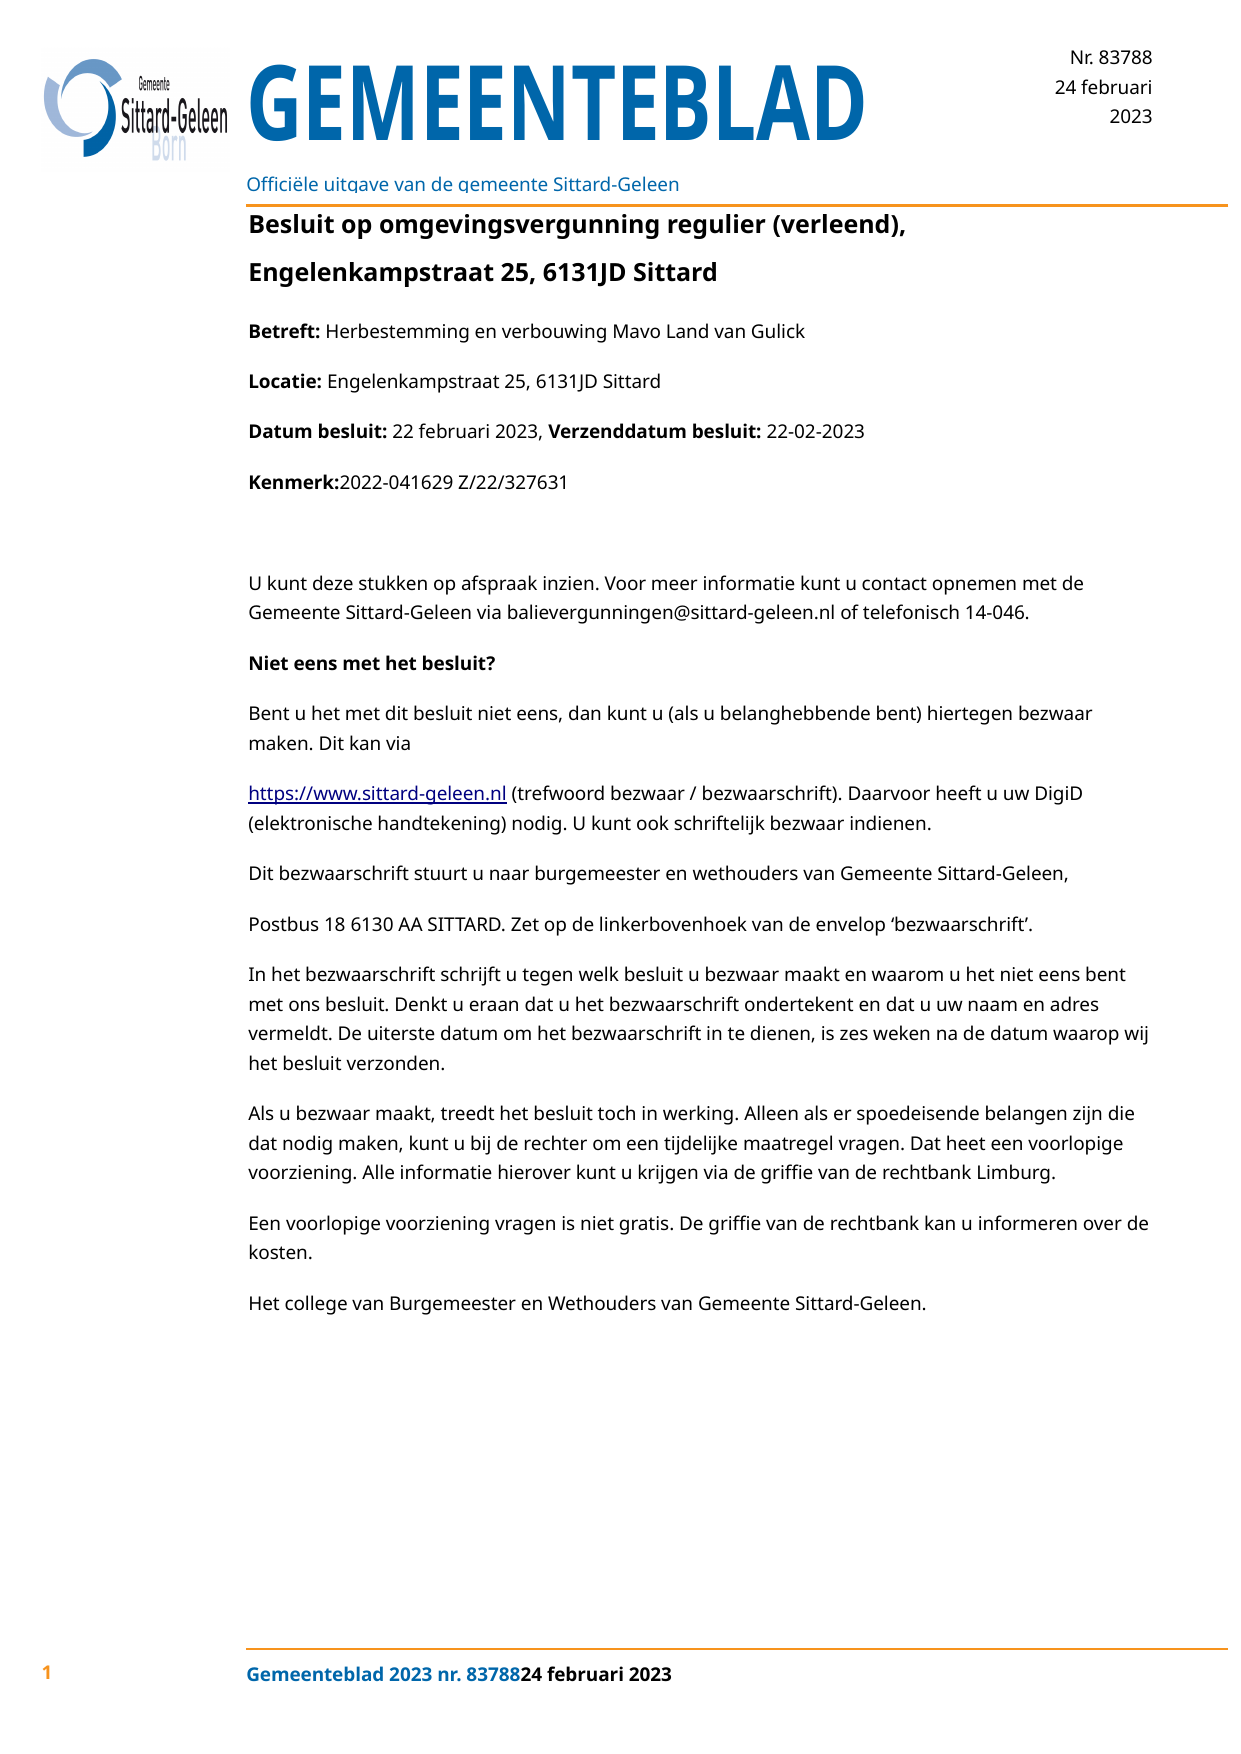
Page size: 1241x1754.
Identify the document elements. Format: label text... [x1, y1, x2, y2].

text Niet eens met het besluit? [248, 650, 1152, 676]
text Bent u het met dit besluit niet eens, dan kunt u (als u belanghebbende bent) hiertegen bezwaar maken. Dit kan via [248, 700, 1152, 756]
text Een voorlopige voorziening vragen is niet gratis. De griffie van de rechtbank kan u informeren over de kosten. [248, 1210, 1152, 1265]
text Dit bezwaarschrift stuurt u naar burgemeester en wethouders van Gemeente Sittard-Geleen, [248, 860, 1152, 886]
text Kenmerk:2022-041629 Z/22/327631 [248, 469, 1152, 495]
text Het college van Burgemeester en Wethouders van Gemeente Sittard-Geleen. [248, 1290, 1152, 1316]
text Postbus 18 6130 AA SITTARD. Zet op de linkerbovenhoek van de envelop ‘bezwaarschrift’. [248, 911, 1152, 937]
text Als u bezwaar maakt, treedt het besluit toch in werking. Alleen als er spoedeisende belangen zijn die dat nodig maken, kunt u bij de rechter om een tijdelijke maatregel vragen. Dat heet een voorlopige voorziening. Alle informatie hierover kunt u krijgen via de griffie van de rechtbank Limburg. [248, 1100, 1152, 1185]
text In het bezwaarschrift schrijft u tegen welk besluit u bezwaar maakt en waarom u het niet eens bent met ons besluit. Denkt u eraan dat u het bezwaarschrift ondertekent en dat u uw naam en adres vermeldt. De uiterste datum om het bezwaarschrift in te dienen, is zes weken na de datum waarop wij het besluit verzonden. [248, 961, 1152, 1076]
picture [41, 47, 231, 172]
text https://www.sittard-geleen.nl (trefwoord bezwaar / bezwaarschrift). Daarvoor heeft u uw DigiD (elektronische handtekening) nodig. U kunt ook schriftelijk bezwaar indienen. [248, 780, 1152, 836]
text Besluit op omgevingsvergunning regulier (verleend), Engelenkampstraat 25, 6131JD Sittard [248, 207, 1152, 288]
text Locatie: Engelenkampstraat 25, 6131JD Sittard [248, 368, 1152, 394]
text Betreft: Herbestemming en verbouwing Mavo Land van Gulick [248, 318, 1152, 344]
text U kunt deze stukken op afspraak inzien. Voor meer informatie kunt u contact opnemen met de Gemeente Sittard-Geleen via balievergunningen@sittard-geleen.nl of telefonisch 14-046. [248, 570, 1152, 625]
text Datum besluit: 22 februari 2023, Verzenddatum besluit: 22-02-2023 [248, 419, 1152, 444]
